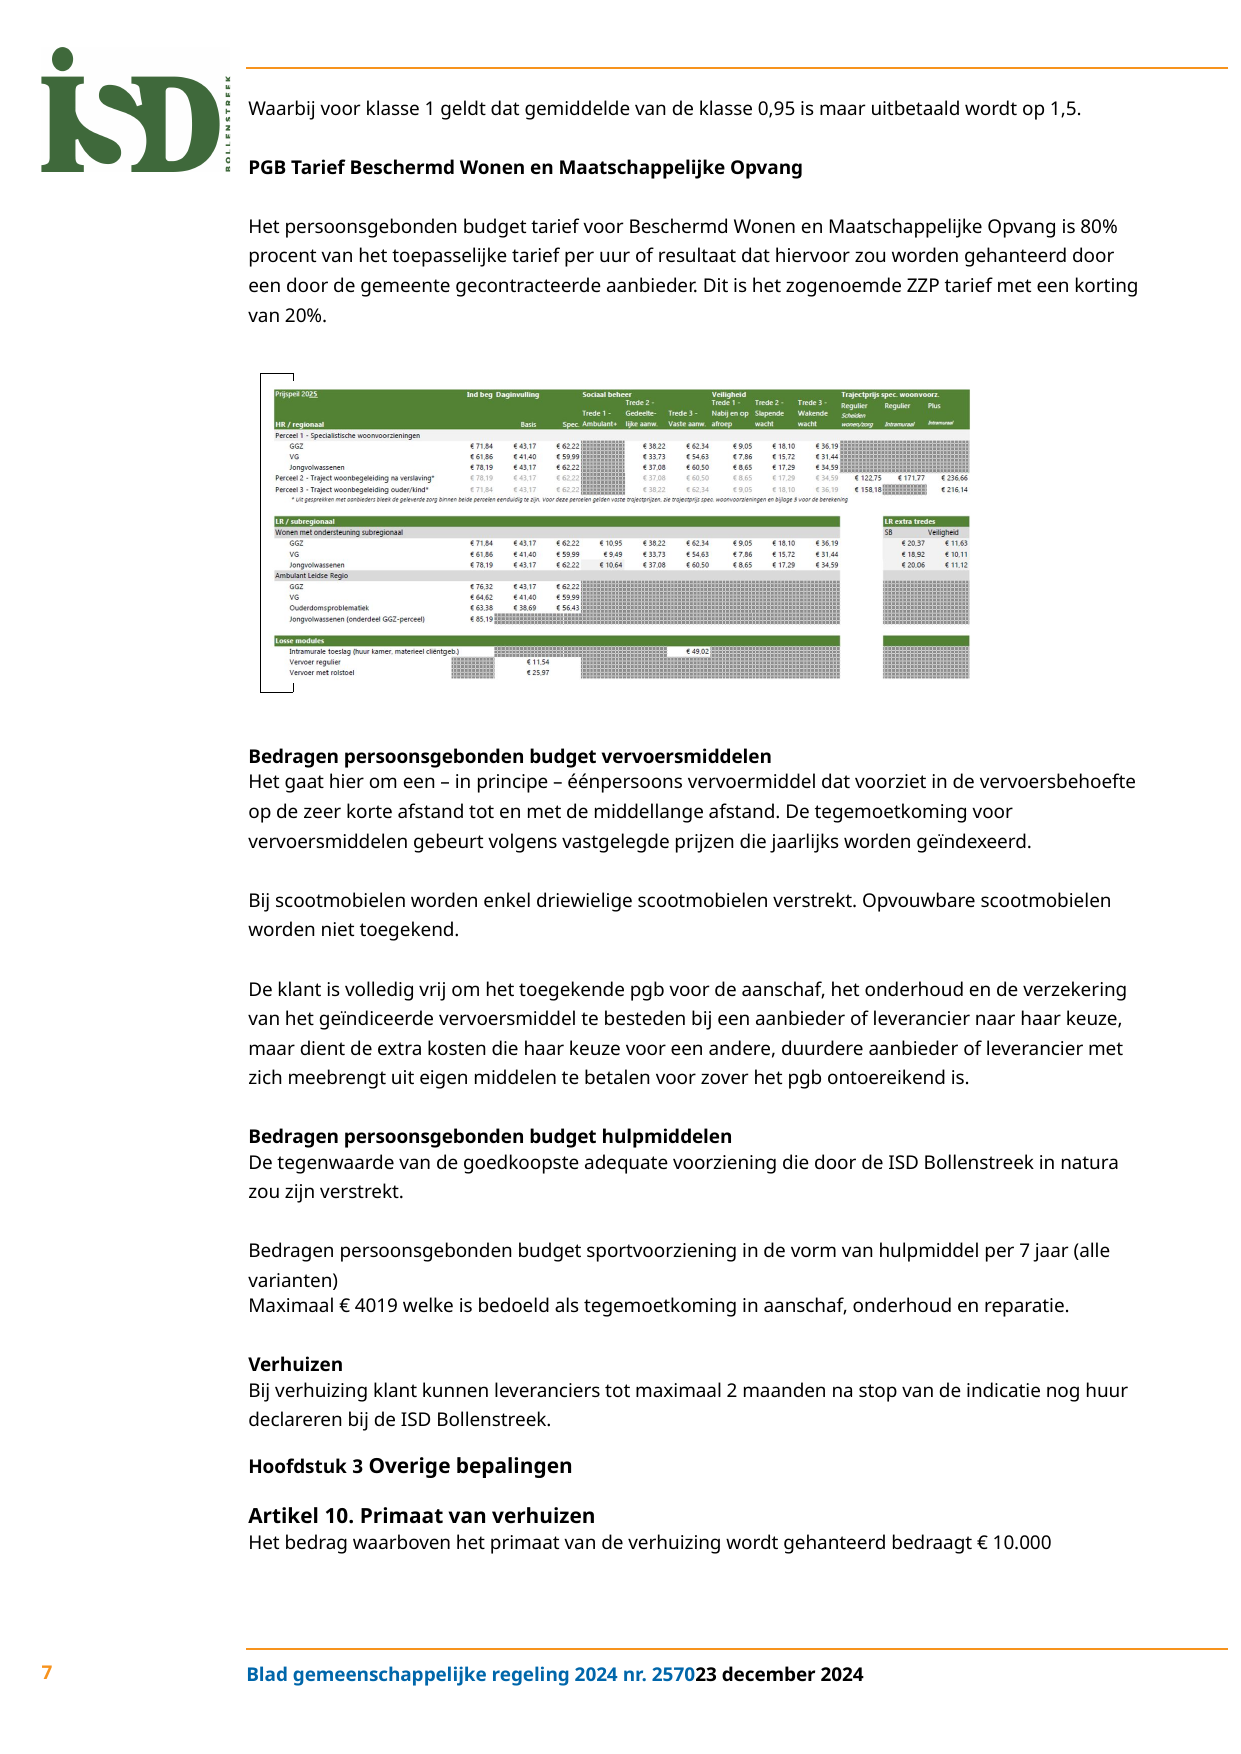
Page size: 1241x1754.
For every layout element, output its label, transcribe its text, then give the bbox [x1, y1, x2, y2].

text PGB Tarief Beschermd Wonen en Maatschappelijke Opvang [248, 154, 1152, 180]
table_cell Bij verhuizing klant kunnen leveranciers tot maximaal 2 maanden na stop van de indicatie nog huur declareren bij de ISD Bollenstreek. [248, 1377, 1152, 1432]
table_header Bedragen persoonsgebonden budget hulpmiddelen [248, 1123, 1152, 1149]
picture [268, 381, 978, 683]
table_header Verhuizen [248, 1351, 1152, 1377]
picture [41, 47, 231, 172]
text Het bedrag waarboven het primaat van de verhuizing wordt gehanteerd bedraagt € 10.000 [248, 1529, 1152, 1555]
text Artikel 10. Primaat van verhuizen [248, 1501, 1152, 1529]
table_cell Maximaal € 4019 welke is bedoeld als tegemoetkoming in aanschaf, onderhoud en reparatie. [248, 1293, 1152, 1318]
text Hoofdstuk 3 Overige bepalingen [248, 1451, 1152, 1480]
table_header Bedragen persoonsgebonden budget vervoersmiddelen [248, 743, 1152, 769]
table_cell Het gaat hier om een – in principe – éénpersoons vervoermiddel dat voorziet in de vervoersbehoefte op de zeer korte afstand tot en met de middellange afstand. De tegemoetkoming voor vervoersmiddelen gebeurt volgens vastgelegde prijzen die jaarlijks worden geïndexeerd. Bij scootmobielen worden enkel driewielige scootmobielen verstrekt. Opvouwbare scootmobielen worden niet toegekend. De klant is volledig vrij om het toegekende pgb voor de aanschaf, het onderhoud en de verzekering van het geïndiceerde vervoersmiddel te besteden bij een aanbieder of leverancier naar haar keuze, maar dient de extra kosten die haar keuze voor een andere, duurdere aanbieder of leverancier met zich meebrengt uit eigen middelen te betalen voor zover het pgb ontoereikend is. [248, 769, 1152, 1090]
table_cell De tegenwaarde van de goedkoopste adequate voorziening die door de ISD Bollenstreek in natura zou zijn verstrekt. [248, 1149, 1152, 1204]
table_header Bedragen persoonsgebonden budget sportvoorziening in de vorm van hulpmiddel per 7 jaar (alle varianten) [248, 1237, 1152, 1292]
text Waarbij voor klasse 1 geldt dat gemiddelde van de klasse 0,95 is maar uitbetaald wordt op 1,5. [248, 95, 1152, 121]
text Het persoonsgebonden budget tarief voor Beschermd Wonen en Maatschappelijke Opvang is 80% procent van het toepasselijke tarief per uur of resultaat dat hiervoor zou worden gehanteerd door een door de gemeente gecontracteerde aanbieder. Dit is het zogenoemde ZZP tarief met een korting van 20%. [248, 213, 1152, 328]
